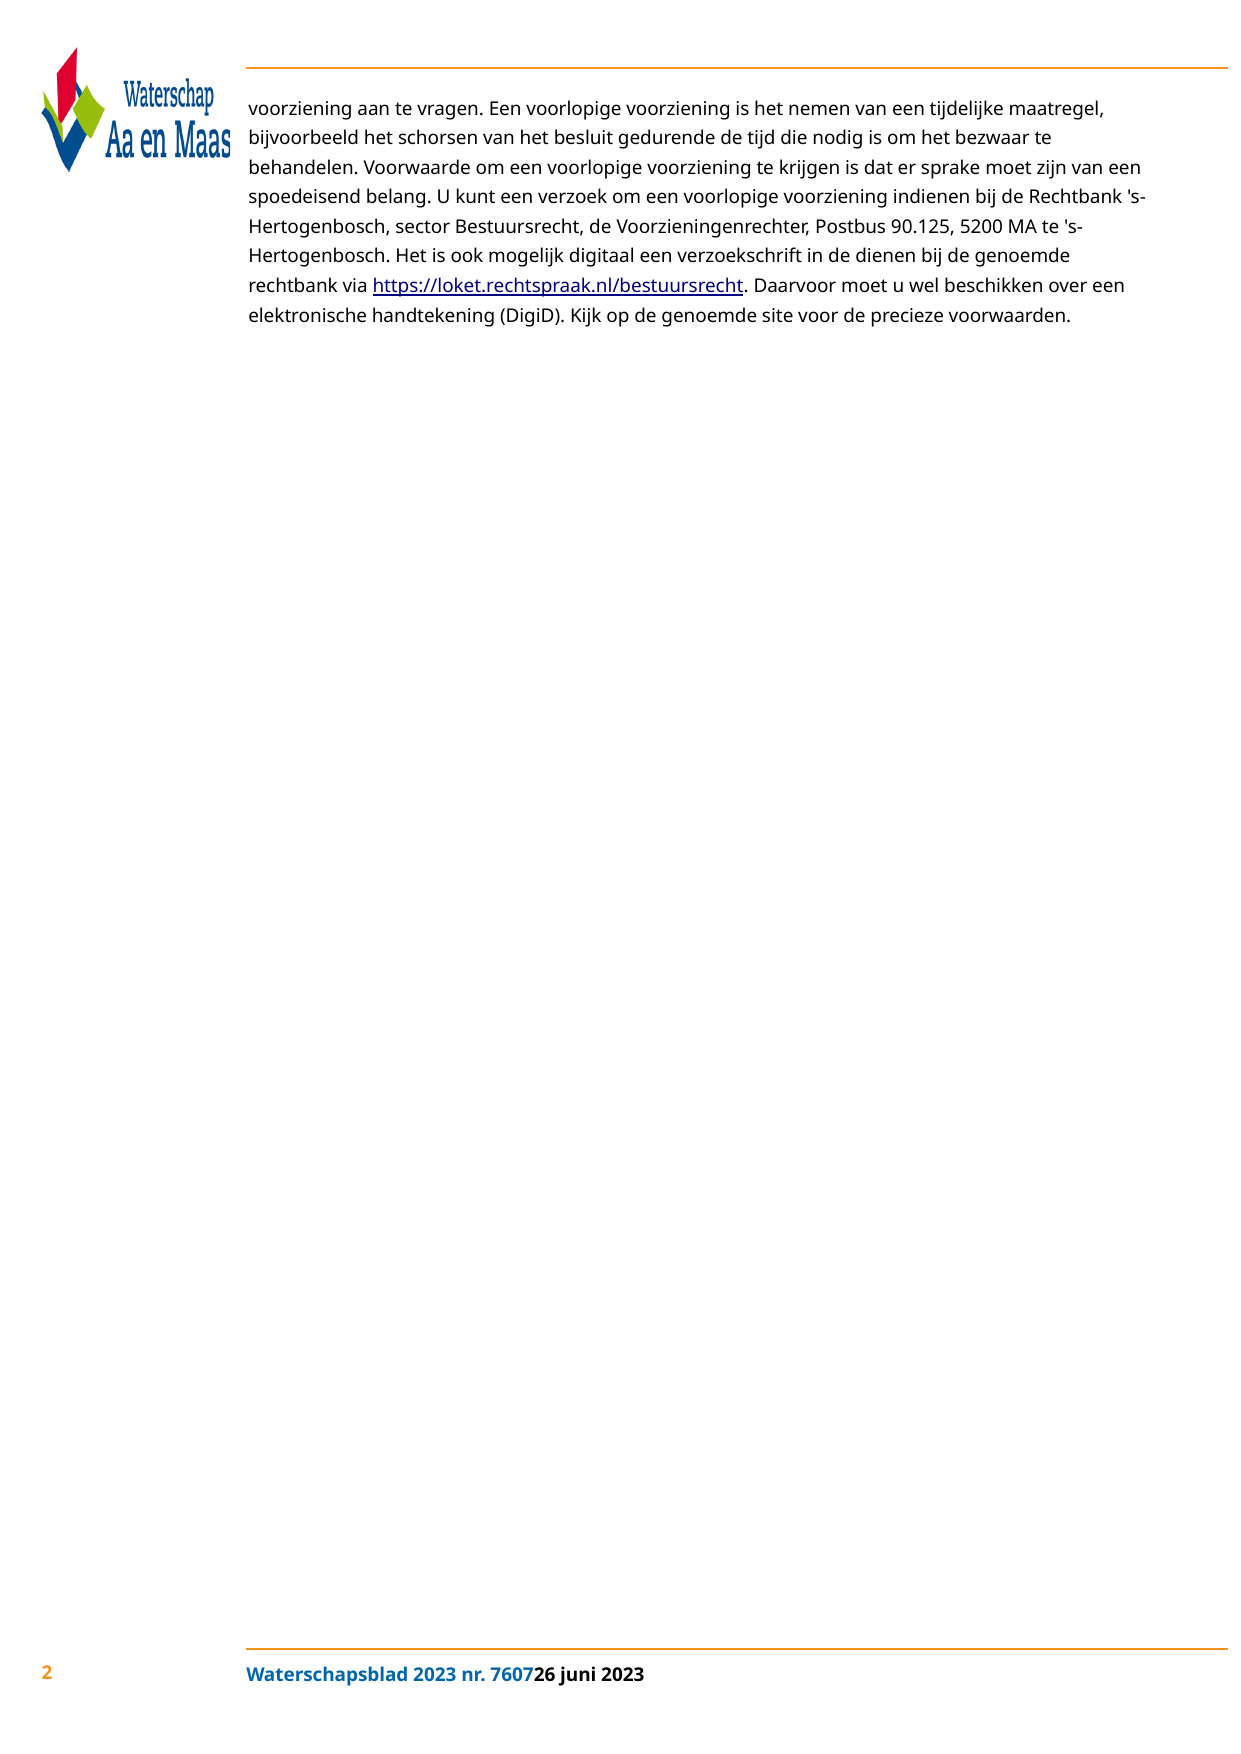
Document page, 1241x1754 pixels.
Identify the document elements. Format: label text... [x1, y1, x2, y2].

text voorziening aan te vragen. Een voorlopige voorziening is het nemen van een tijdelijke maatregel, bijvoorbeeld het schorsen van het besluit gedurende de tijd die nodig is om het bezwaar te behandelen. Voorwaarde om een voorlopige voorziening te krijgen is dat er sprake moet zijn van een spoedeisend belang. U kunt een verzoek om een voorlopige voorziening indienen bij de Rechtbank 's-Hertogenbosch, sector Bestuursrecht, de Voorzieningenrechter, Postbus 90.125, 5200 MA te 's-Hertogenbosch. Het is ook mogelijk digitaal een verzoekschrift in de dienen bij de genoemde rechtbank via https://loket.rechtspraak.nl/bestuursrecht. Daarvoor moet u wel beschikken over een elektronische handtekening (DigiD). Kijk op de genoemde site voor de precieze voorwaarden. [248, 95, 1152, 328]
picture [41, 47, 231, 172]
